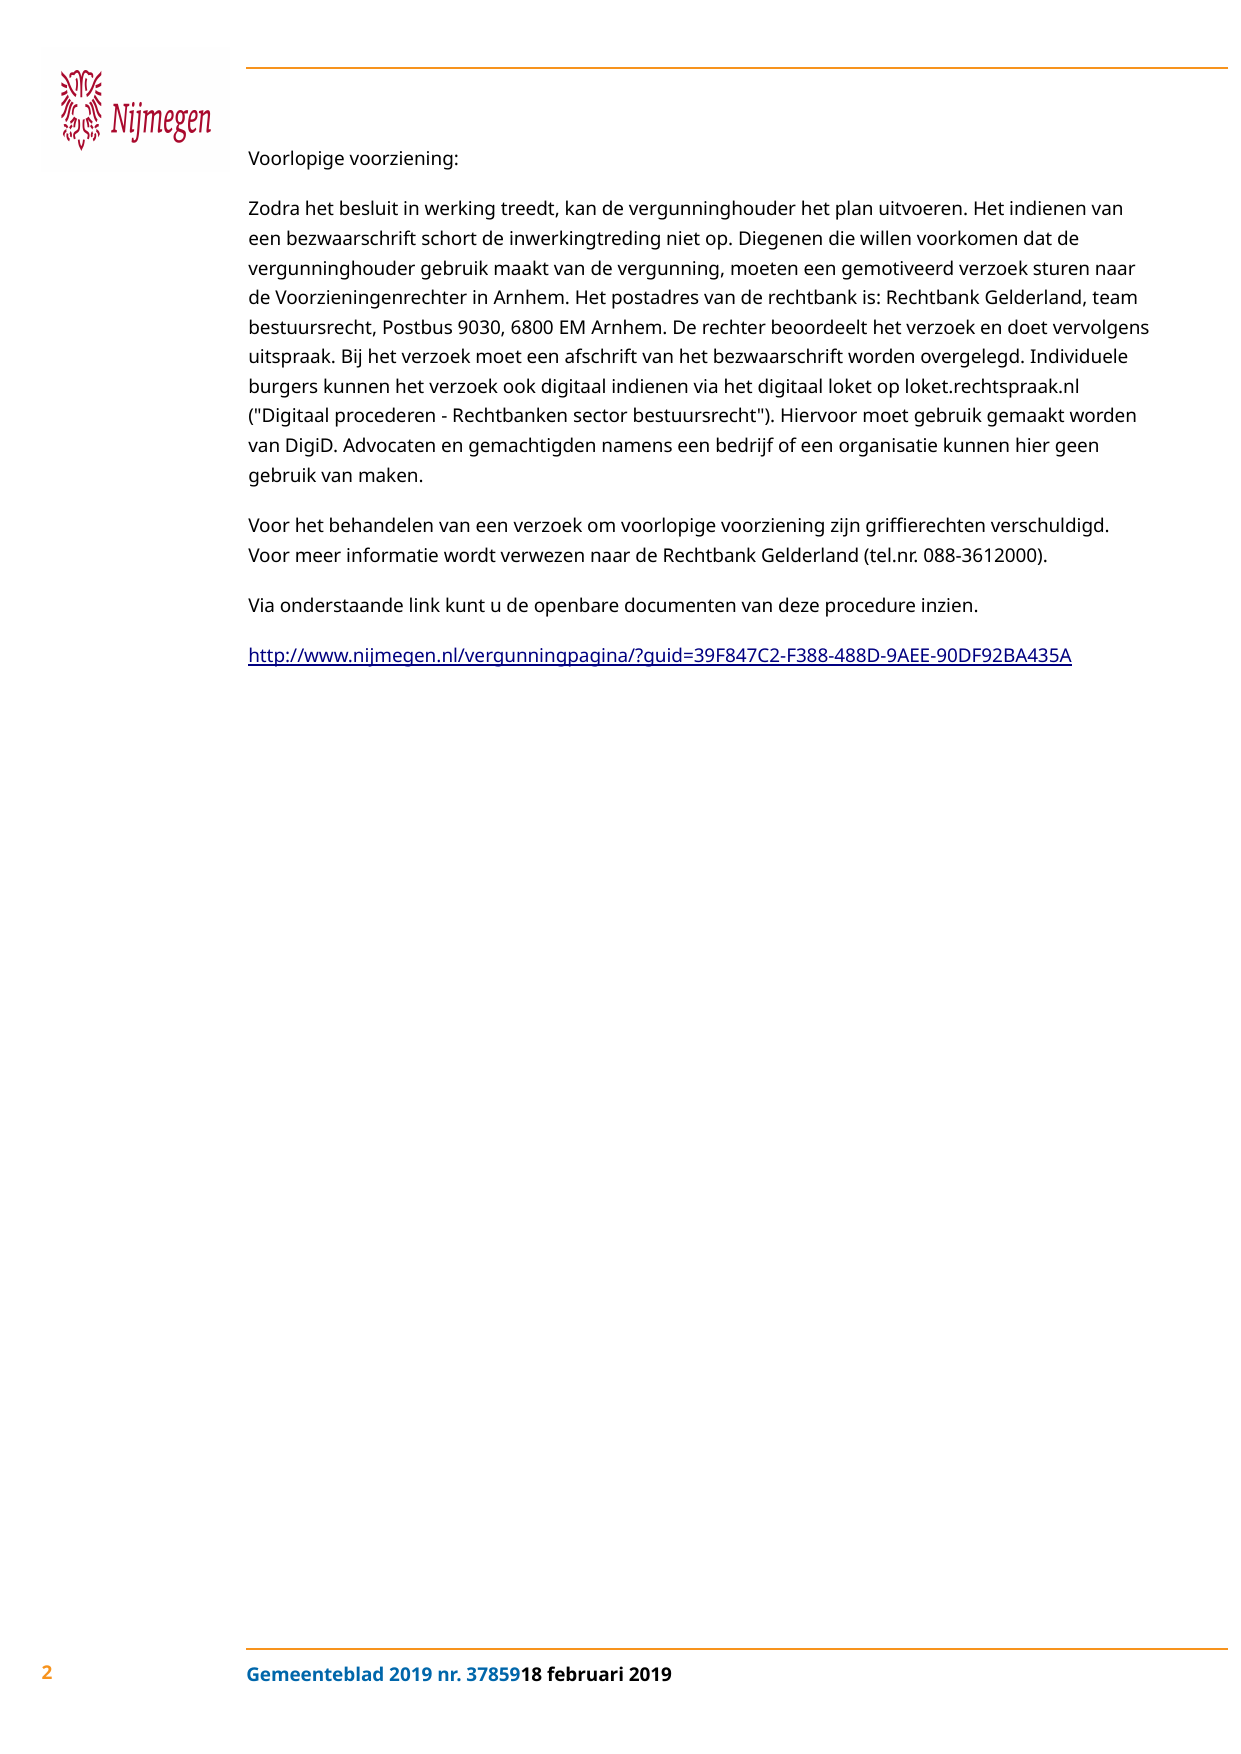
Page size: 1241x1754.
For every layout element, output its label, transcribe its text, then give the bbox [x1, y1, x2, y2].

text Zodra het besluit in werking treedt, kan de vergunninghouder het plan uitvoeren. Het indienen van een bezwaarschrift schort de inwerkingtreding niet op. Diegenen die willen voorkomen dat de vergunninghouder gebruik maakt van de vergunning, moeten een gemotiveerd verzoek sturen naar de Voorzieningenrechter in Arnhem. Het postadres van de rechtbank is: Rechtbank Gelderland, team bestuursrecht, Postbus 9030, 6800 EM Arnhem. De rechter beoordeelt het verzoek en doet vervolgens uitspraak. Bij het verzoek moet een afschrift van het bezwaarschrift worden overgelegd. Individuele burgers kunnen het verzoek ook digitaal indienen via het digitaal loket op loket.rechtspraak.nl ("Digitaal procederen - Rechtbanken sector bestuursrecht"). Hiervoor moet gebruik gemaakt worden van DigiD. Advocaten en gemachtigden namens een bedrijf of een organisatie kunnen hier geen gebruik van maken. [248, 196, 1152, 488]
picture [41, 47, 231, 172]
text Voor het behandelen van een verzoek om voorlopige voorziening zijn griffierechten verschuldigd. Voor meer informatie wordt verwezen naar de Rechtbank Gelderland (tel.nr. 088-3612000). [248, 512, 1152, 568]
text Via onderstaande link kunt u de openbare documenten van deze procedure inzien. [248, 592, 1152, 618]
text Voorlopige voorziening: [248, 145, 1152, 171]
text http://www.nijmegen.nl/vergunningpagina/?guid=39F847C2-F388-488D-9AEE-90DF92BA435A [248, 643, 1152, 668]
